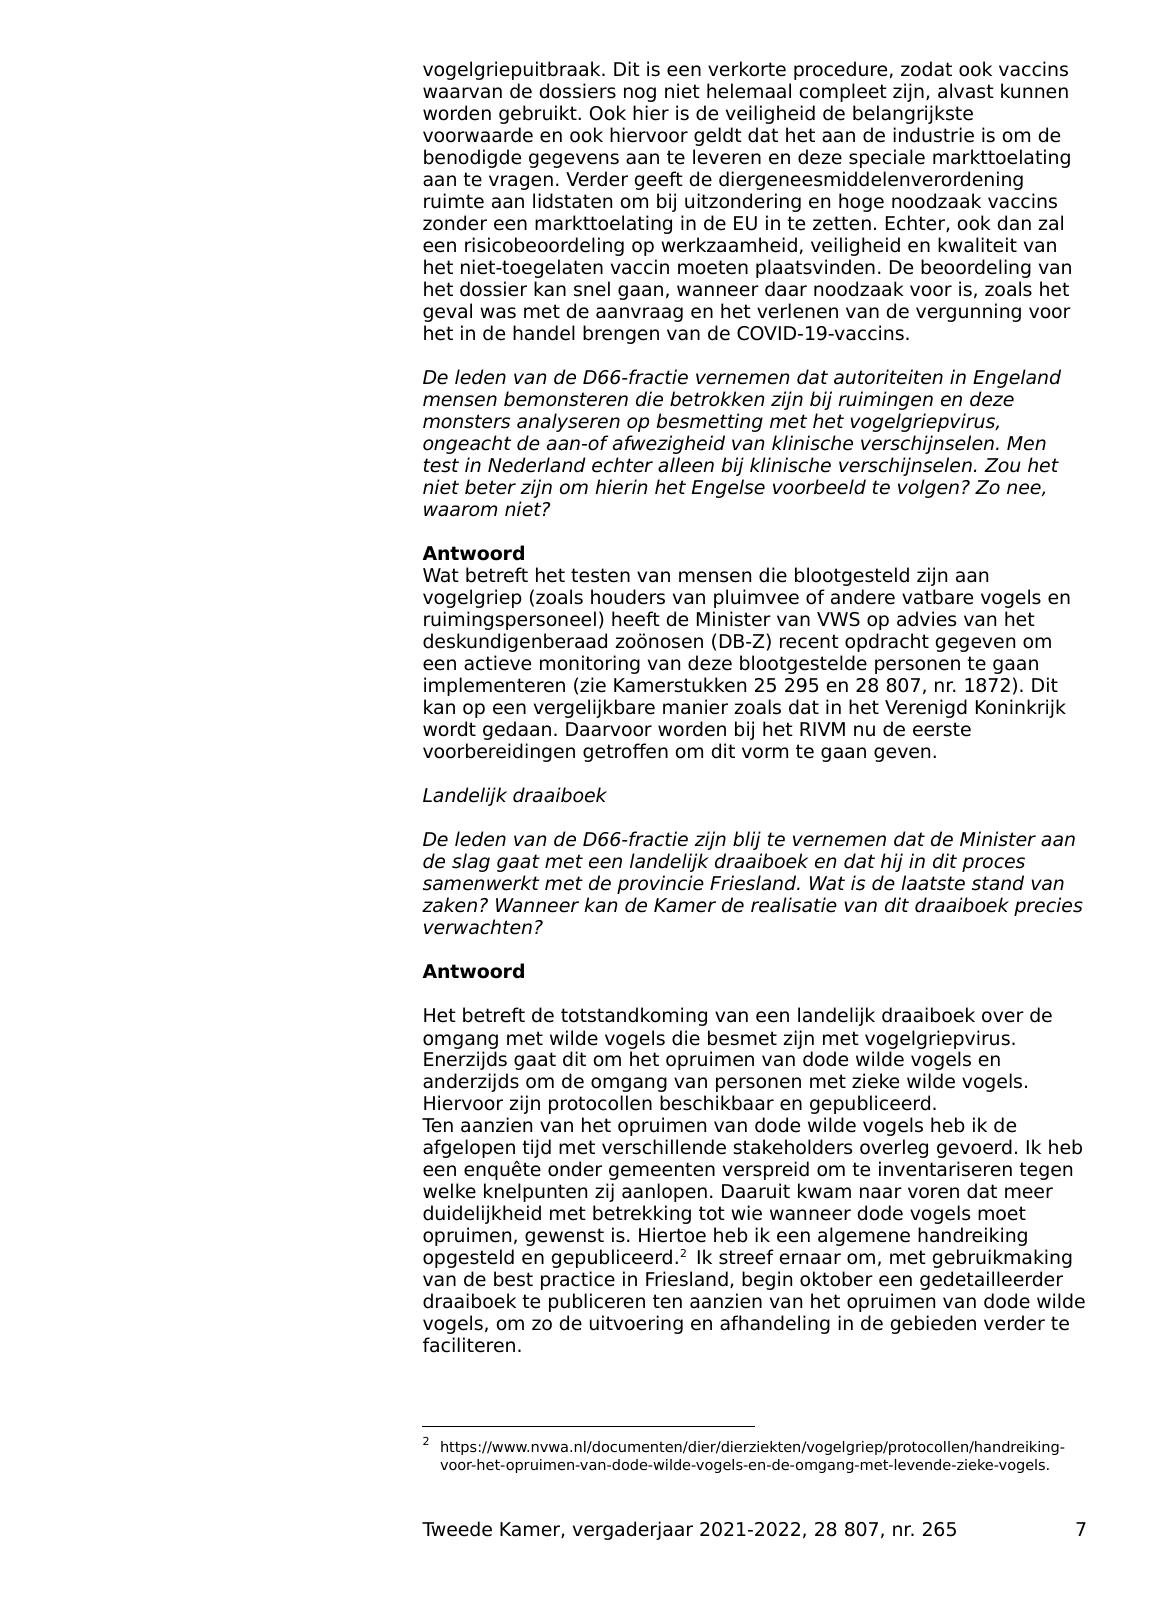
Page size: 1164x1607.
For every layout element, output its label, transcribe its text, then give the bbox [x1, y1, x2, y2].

text Wat betreft het testen van mensen die blootgesteld zijn aan vogelgriep (zoals houders van pluimvee of andere vatbare vogels en ruimingspersoneel) heeft de Minister van VWS op advies van het deskundigenberaad zoönosen (DB-Z) recent opdracht gegeven om een actieve monitoring van deze blootgestelde personen te gaan implementeren (zie Kamerstukken 25 295 en 28 807, nr. 1872). Dit kan op een vergelijkbare manier zoals dat in het Verenigd Koninkrijk wordt gedaan. Daarvoor worden bij het RIVM nu de eerste voorbereidingen getroffen om dit vorm te gaan geven. [422, 565, 1087, 763]
text Ten aanzien van het opruimen van dode wilde vogels heb ik de afgelopen tijd met verschillende stakeholders overleg gevoerd. Ik heb een enquête onder gemeenten verspreid om te inventariseren tegen welke knelpunten zij aanlopen. Daaruit kwam naar voren dat meer duidelijkheid met betrekking tot wie wanneer dode vogels moet opruimen, gewenst is. Hiertoe heb ik een algemene handreiking opgesteld en gepubliceerd. Ik streef ernaar om, met gebruikmaking van de best practice in Friesland, begin oktober een gedetailleerder draaiboek te publiceren ten aanzien van het opruimen van dode wilde vogels, om zo de uitvoering en afhandeling in de gebieden verder te faciliteren. [422, 1115, 1087, 1357]
subtitle Antwoord [422, 961, 1087, 983]
subtitle Landelijk draaiboek [422, 785, 1087, 807]
text https://www.nvwa.nl/documenten/dier/dierziekten/vogelgriep/protocollen/handreiking-voor-het-opruimen-van-dode-wilde-vogels-en-de-omgang-met-levende-zieke-vogels. [422, 1435, 1087, 1474]
subtitle Antwoord [422, 543, 1087, 565]
text vogelgriepuitbraak. Dit is een verkorte procedure, zodat ook vaccins waarvan de dossiers nog niet helemaal compleet zijn, alvast kunnen worden gebruikt. Ook hier is de veiligheid de belangrijkste voorwaarde en ook hiervoor geldt dat het aan de industrie is om de benodigde gegevens aan te leveren en deze speciale markttoelating aan te vragen. Verder geeft de diergeneesmiddelenverordening ruimte aan lidstaten om bij uitzondering en hoge noodzaak vaccins zonder een markttoelating in de EU in te zetten. Echter, ook dan zal een risicobeoordeling op werkzaamheid, veiligheid en kwaliteit van het niet-toegelaten vaccin moeten plaatsvinden. De beoordeling van het dossier kan snel gaan, wanneer daar noodzaak voor is, zoals het geval was met de aanvraag en het verlenen van de vergunning voor het in de handel brengen van de COVID-19-vaccins. [422, 59, 1087, 345]
text De leden van de D66-fractie vernemen dat autoriteiten in Engeland mensen bemonsteren die betrokken zijn bij ruimingen en deze monsters analyseren op besmetting met het vogelgriepvirus, ongeacht de aan-of afwezigheid van klinische verschijnselen. Men test in Nederland echter alleen bij klinische verschijnselen. Zou het niet beter zijn om hierin het Engelse voorbeeld te volgen? Zo nee, waarom niet? [422, 367, 1087, 521]
text Het betreft de totstandkoming van een landelijk draaiboek over de omgang met wilde vogels die besmet zijn met vogelgriepvirus. Enerzijds gaat dit om het opruimen van dode wilde vogels en anderzijds om de omgang van personen met zieke wilde vogels. Hiervoor zijn protocollen beschikbaar en gepubliceerd. [422, 1005, 1087, 1115]
text De leden van de D66-fractie zijn blij te vernemen dat de Minister aan de slag gaat met een landelijk draaiboek en dat hij in dit proces samenwerkt met de provincie Friesland. Wat is de laatste stand van zaken? Wanneer kan de Kamer de realisatie van dit draaiboek precies verwachten? [422, 829, 1087, 939]
